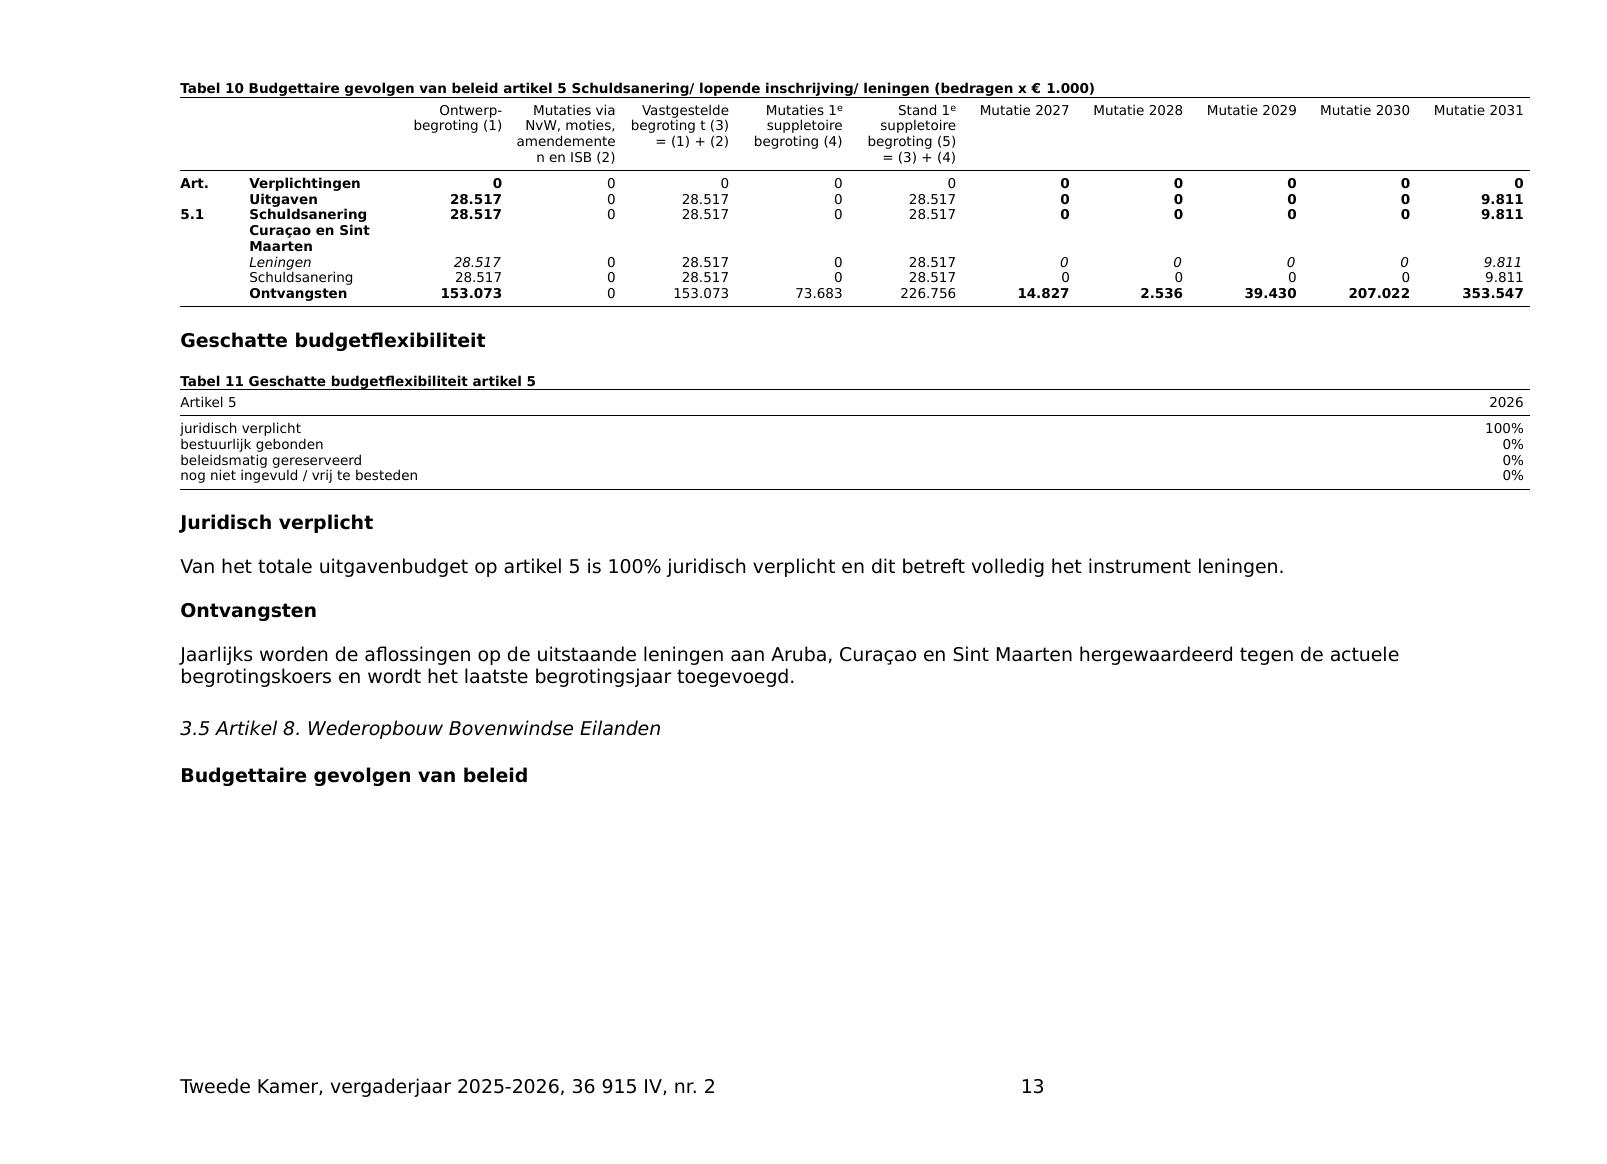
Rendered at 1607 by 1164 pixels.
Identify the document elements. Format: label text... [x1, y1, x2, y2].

table_cell 0 [394, 171, 508, 191]
table_header Tabel 11 Geschatte budgetflexibiliteit artikel 5 [180, 373, 1529, 389]
table_cell 0 [1303, 171, 1416, 191]
table_cell 0 [1303, 191, 1416, 207]
table_cell Mutatie 2031 [1416, 98, 1529, 170]
table_cell 28.517 [621, 207, 735, 254]
table_cell 0 [508, 191, 621, 207]
table_cell 28.517 [849, 207, 962, 254]
table_cell Ontwerp-begroting (1) [394, 98, 508, 170]
subtitle Geschatte budgetflexibiliteit [180, 329, 1529, 351]
table_cell 153.073 [621, 286, 735, 306]
table_cell 0 [735, 270, 848, 286]
table_cell 5.1 [180, 207, 243, 254]
table_cell 73.683 [735, 286, 848, 306]
table_cell 0 [962, 207, 1075, 254]
table_cell 0 [1303, 254, 1416, 270]
table_cell 0 [849, 171, 962, 191]
table_cell 0 [1075, 191, 1189, 207]
table_cell 0 [1303, 207, 1416, 254]
table_cell 28.517 [621, 270, 735, 286]
table_cell 28.517 [849, 254, 962, 270]
table_cell juridisch verplicht [180, 416, 1379, 437]
table_cell Schuldsanering Curaçao en Sint Maarten [243, 207, 394, 254]
subtitle 3.5 Artikel 8. Wederopbouw Bovenwindse Eilanden [180, 718, 1529, 740]
table_cell 0% [1380, 437, 1529, 452]
table_cell 0 [1189, 171, 1302, 191]
text Van het totale uitgavenbudget op artikel 5 is 100% juridisch verplicht en dit betreft volledig het instrument leningen. [180, 556, 1529, 578]
table_cell 0 [962, 270, 1075, 286]
table_cell 28.517 [849, 270, 962, 286]
table_cell Vastgestelde begroting t (3) = (1) + (2) [621, 98, 735, 170]
table_cell 0 [1075, 270, 1189, 286]
table_cell 0 [508, 171, 621, 191]
table_cell 0 [508, 207, 621, 254]
table_cell [180, 98, 243, 170]
table_cell 28.517 [394, 270, 508, 286]
table_cell 0 [735, 191, 848, 207]
table_cell 0% [1380, 468, 1529, 488]
table_cell [180, 254, 243, 270]
table_cell 0 [621, 171, 735, 191]
table_cell 0 [962, 171, 1075, 191]
table_cell 0 [1189, 254, 1302, 270]
table_cell 0 [508, 286, 621, 306]
table_cell 0 [1416, 171, 1529, 191]
table_cell 28.517 [394, 254, 508, 270]
table_cell 0 [962, 191, 1075, 207]
table_cell 0% [1380, 453, 1529, 468]
subtitle Ontvangsten [180, 600, 1529, 622]
table_cell [180, 286, 243, 306]
table_cell 0 [508, 270, 621, 286]
table_cell bestuurlijk gebonden [180, 437, 1379, 452]
table_cell 28.517 [849, 191, 962, 207]
table_cell Stand 1e suppletoire begroting (5) = (3) + (4) [849, 98, 962, 170]
table_cell Art. [180, 171, 243, 191]
table_cell 153.073 [394, 286, 508, 306]
table_cell Mutaties via NvW, moties, amendementen en ISB (2) [508, 98, 621, 170]
table_cell 9.811 [1416, 254, 1529, 270]
table_cell 9.811 [1416, 270, 1529, 286]
table_cell 28.517 [394, 207, 508, 254]
table_cell 0 [1075, 254, 1189, 270]
table_cell Mutatie 2030 [1303, 98, 1416, 170]
subtitle Juridisch verplicht [180, 512, 1529, 534]
table_cell 0 [508, 254, 621, 270]
table_cell [180, 270, 243, 286]
table_cell 28.517 [621, 254, 735, 270]
table_cell 28.517 [394, 191, 508, 207]
table_cell [180, 191, 243, 207]
table_cell Leningen [243, 254, 394, 270]
table_cell 39.430 [1189, 286, 1302, 306]
table_cell 9.811 [1416, 207, 1529, 254]
table_cell beleidsmatig gereserveerd [180, 453, 1379, 468]
table_cell 226.756 [849, 286, 962, 306]
table_cell Artikel 5 [180, 390, 1379, 415]
table_cell 0 [962, 254, 1075, 270]
table_cell 100% [1380, 416, 1529, 437]
table_cell 207.022 [1303, 286, 1416, 306]
table_cell 0 [735, 254, 848, 270]
table_cell 2026 [1380, 390, 1529, 415]
table_cell Mutatie 2028 [1075, 98, 1189, 170]
table_cell nog niet ingevuld / vrij te besteden [180, 468, 1379, 488]
table_cell 0 [1075, 207, 1189, 254]
table_cell 0 [1303, 270, 1416, 286]
table_cell Verplichtingen [243, 171, 394, 191]
table_cell 14.827 [962, 286, 1075, 306]
table_cell Mutatie 2029 [1189, 98, 1302, 170]
table_cell 0 [735, 171, 848, 191]
table_cell 2.536 [1075, 286, 1189, 306]
table_cell Mutaties 1e suppletoire begroting (4) [735, 98, 848, 170]
table_cell 28.517 [621, 191, 735, 207]
table_cell [243, 98, 394, 170]
table_cell Ontvangsten [243, 286, 394, 306]
table_cell Mutatie 2027 [962, 98, 1075, 170]
table_cell Uitgaven [243, 191, 394, 207]
text Jaarlijks worden de aflossingen op de uitstaande leningen aan Aruba, Curaçao en Sint Maarten hergewaardeerd tegen de actuele begrotingskoers en wordt het laatste begrotingsjaar toegevoegd. [180, 644, 1529, 688]
table_cell 0 [735, 207, 848, 254]
table_cell 353.547 [1416, 286, 1529, 306]
table_cell Schuldsanering [243, 270, 394, 286]
table_cell 0 [1075, 171, 1189, 191]
table_cell 0 [1189, 270, 1302, 286]
table_header Tabel 10 Budgettaire gevolgen van beleid artikel 5 Schuldsanering/ lopende inschrijving/ leningen (bedragen x € 1.000) [180, 81, 1529, 97]
table_cell 0 [1189, 191, 1302, 207]
subtitle Budgettaire gevolgen van beleid [180, 765, 1529, 787]
table_cell 0 [1189, 207, 1302, 254]
table_cell 9.811 [1416, 191, 1529, 207]
